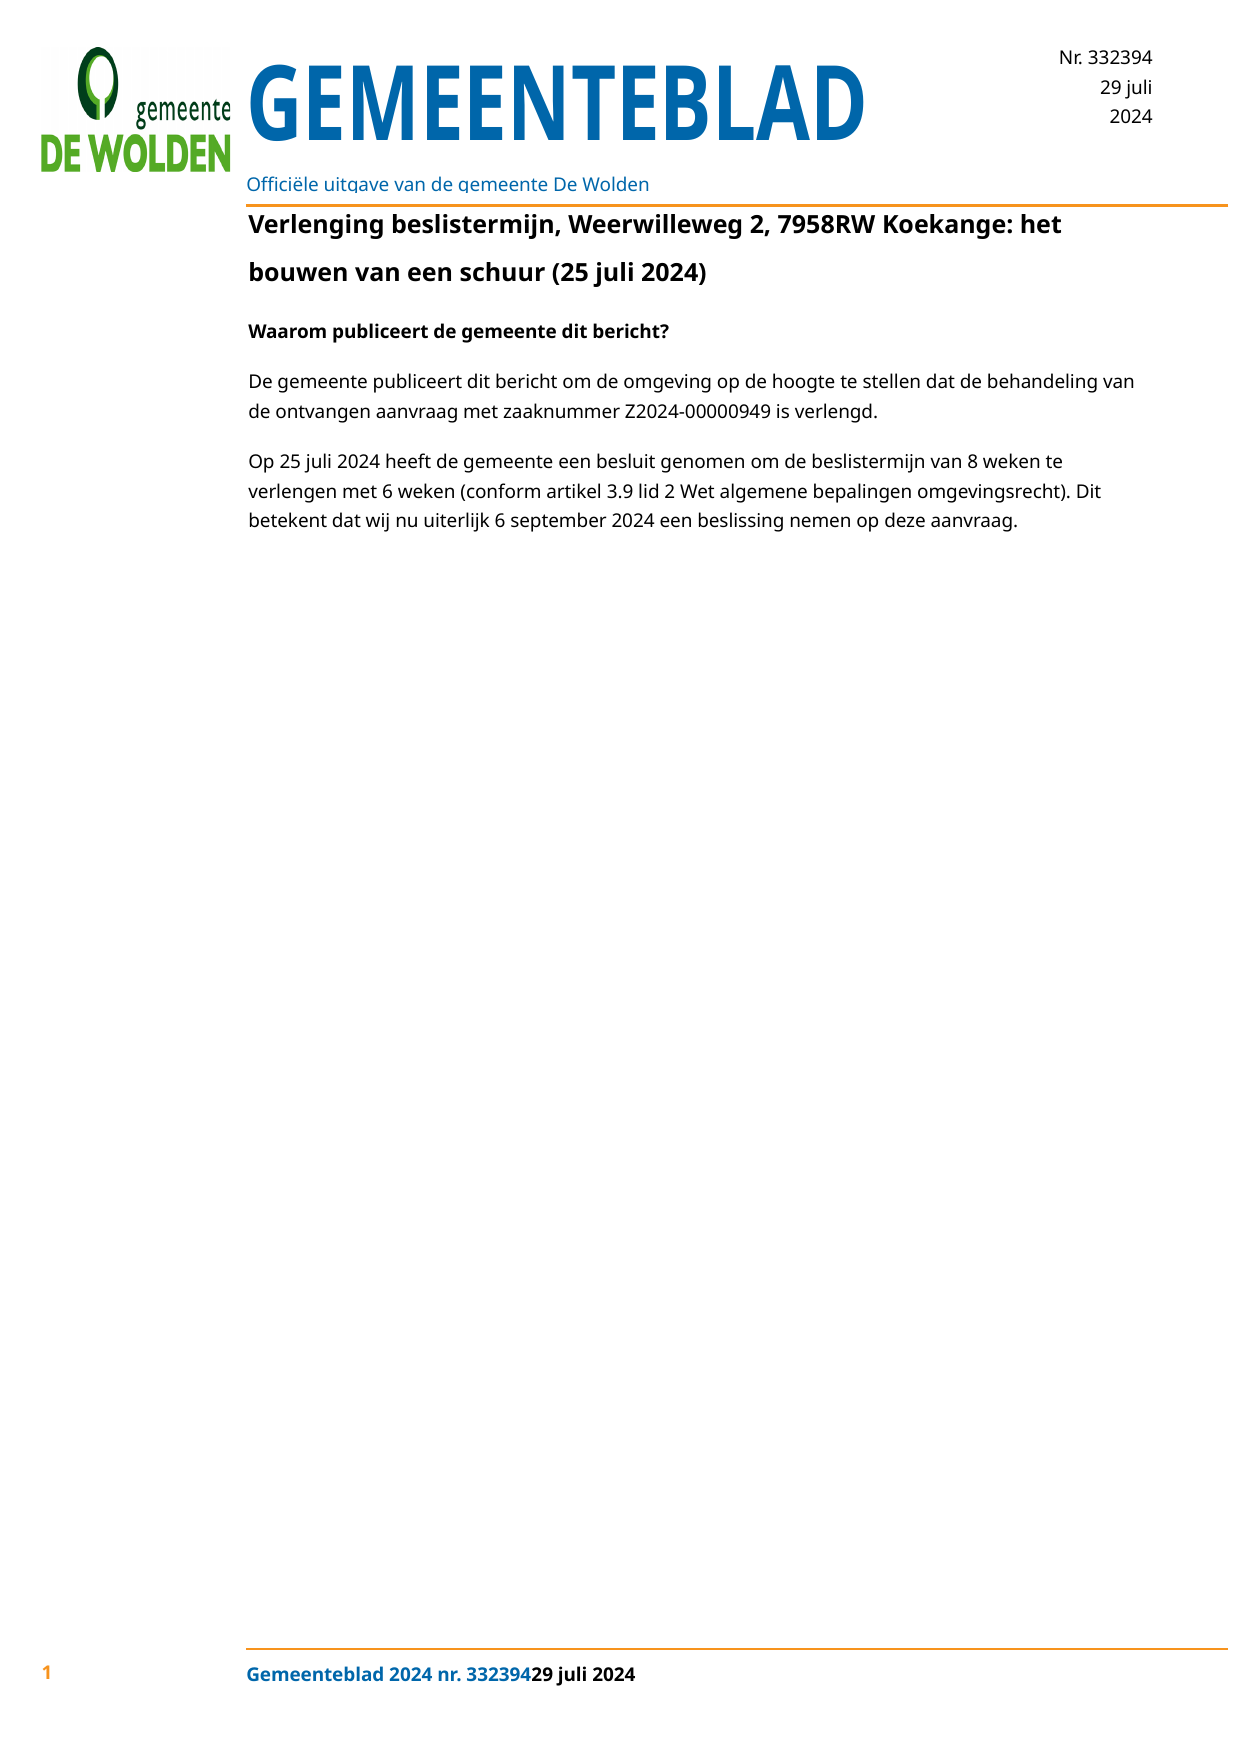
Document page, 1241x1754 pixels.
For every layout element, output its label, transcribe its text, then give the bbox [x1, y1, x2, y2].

text De gemeente publiceert dit bericht om de omgeving op de hoogte te stellen dat de behandeling van de ontvangen aanvraag met zaaknummer Z2024-00000949 is verlengd. [248, 368, 1152, 424]
text Waarom publiceert de gemeente dit bericht? [248, 318, 1152, 344]
text Op 25 juli 2024 heeft de gemeente een besluit genomen om de beslistermijn van 8 weken te verlengen met 6 weken (conform artikel 3.9 lid 2 Wet algemene bepalingen omgevingsrecht). Dit betekent dat wij nu uiterlijk 6 september 2024 een beslissing nemen op deze aanvraag. [248, 448, 1152, 533]
text Verlenging beslistermijn, Weerwilleweg 2, 7958RW Koekange: het bouwen van een schuur (25 juli 2024) [248, 207, 1152, 288]
picture [41, 47, 231, 172]
